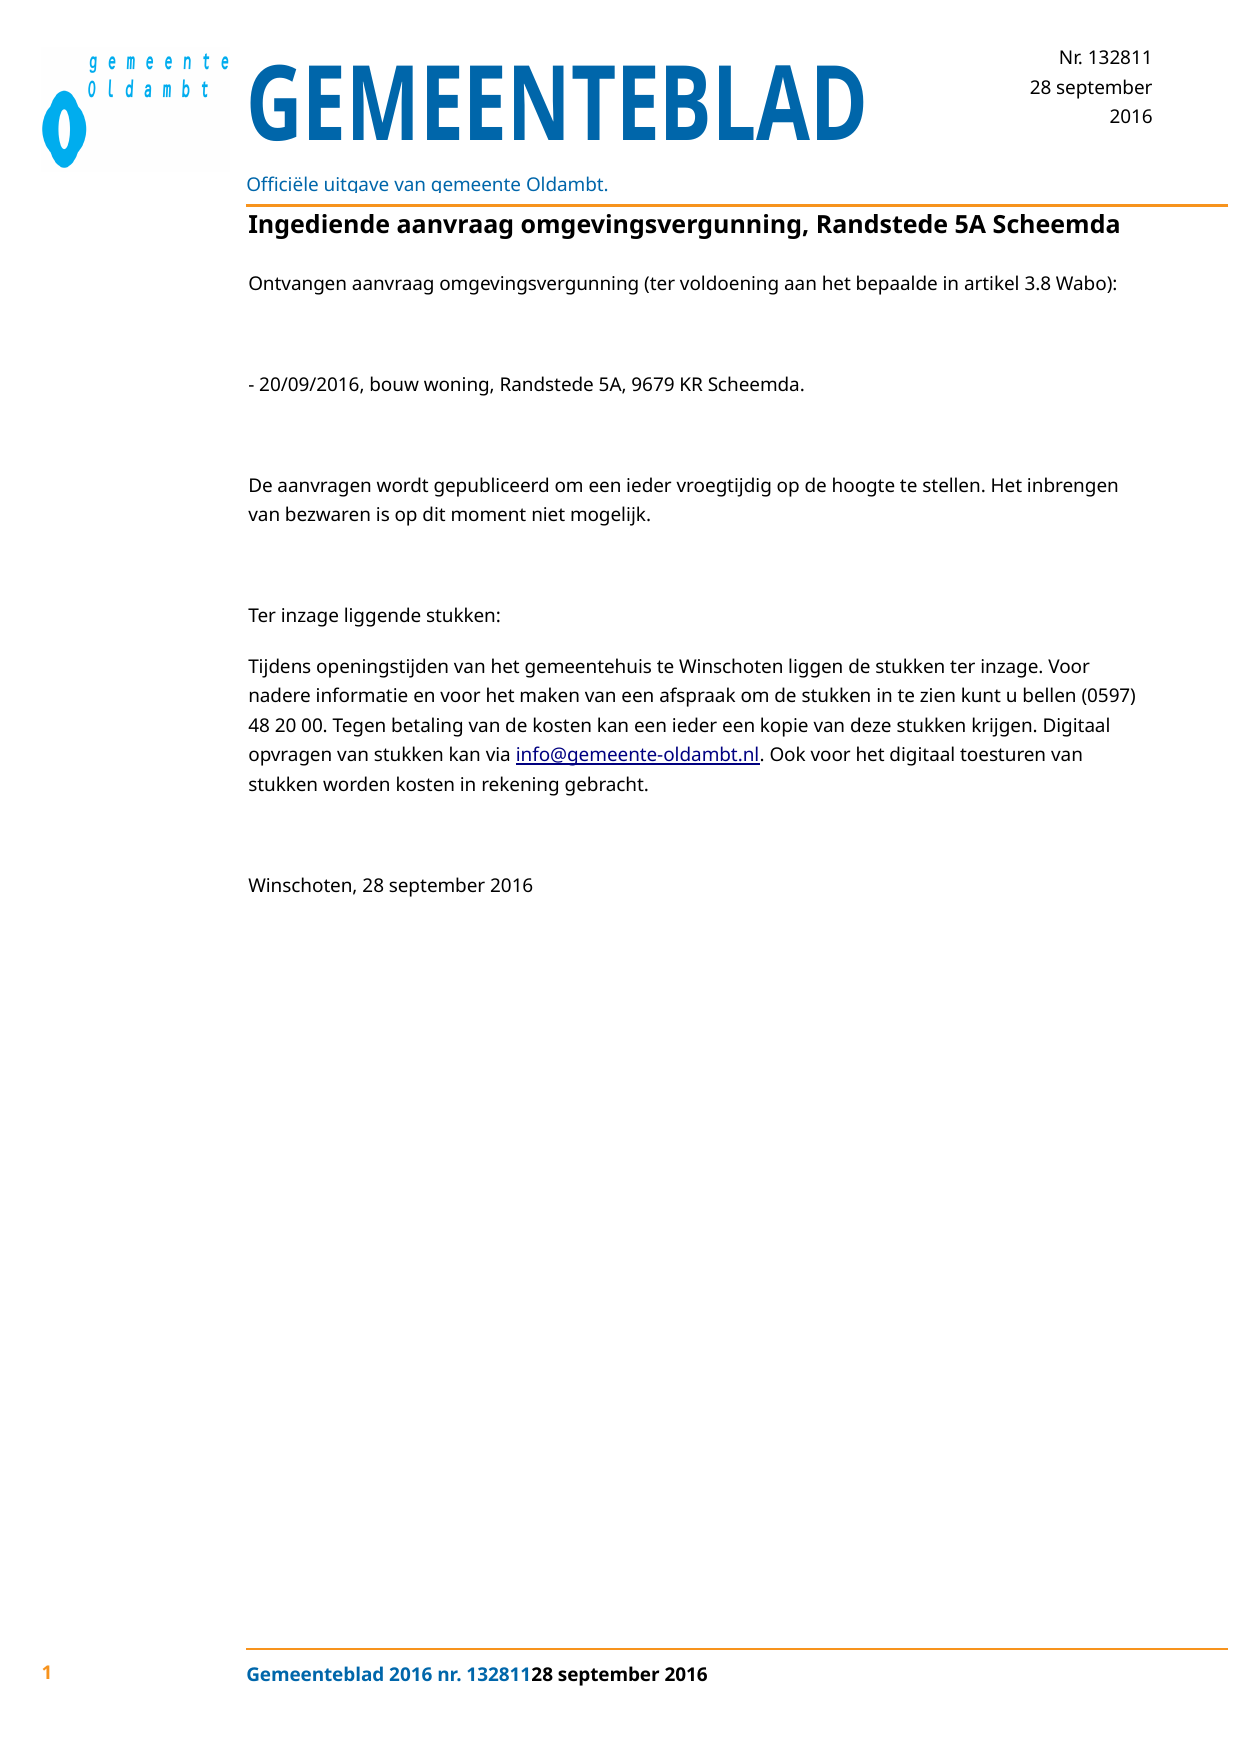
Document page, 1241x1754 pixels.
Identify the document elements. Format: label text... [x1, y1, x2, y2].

text Ter inzage liggende stukken: [248, 602, 1152, 628]
text Ontvangen aanvraag omgevingsvergunning (ter voldoening aan het bepaalde in artikel 3.8 Wabo): [248, 270, 1152, 296]
text - 20/09/2016, bouw woning, Randstede 5A, 9679 KR Scheemda. [248, 371, 1152, 397]
text Tijdens openingstijden van het gemeentehuis te Winschoten liggen de stukken ter inzage. Voor nadere informatie en voor het maken van een afspraak om de stukken in te zien kunt u bellen (0597) 48 20 00. Tegen betaling van de kosten kan een ieder een kopie van deze stukken krijgen. Digitaal opvragen van stukken kan via info@gemeente-oldambt.nl. Ook voor het digitaal toesturen van stukken worden kosten in rekening gebracht. [248, 653, 1152, 797]
picture [41, 47, 231, 172]
text Winschoten, 28 september 2016 [248, 872, 1152, 898]
text De aanvragen wordt gepubliceerd om een ieder vroegtijdig op de hoogte te stellen. Het inbrengen van bezwaren is op dit moment niet mogelijk. [248, 472, 1152, 527]
text Ingediende aanvraag omgevingsvergunning, Randstede 5A Scheemda [248, 207, 1152, 241]
